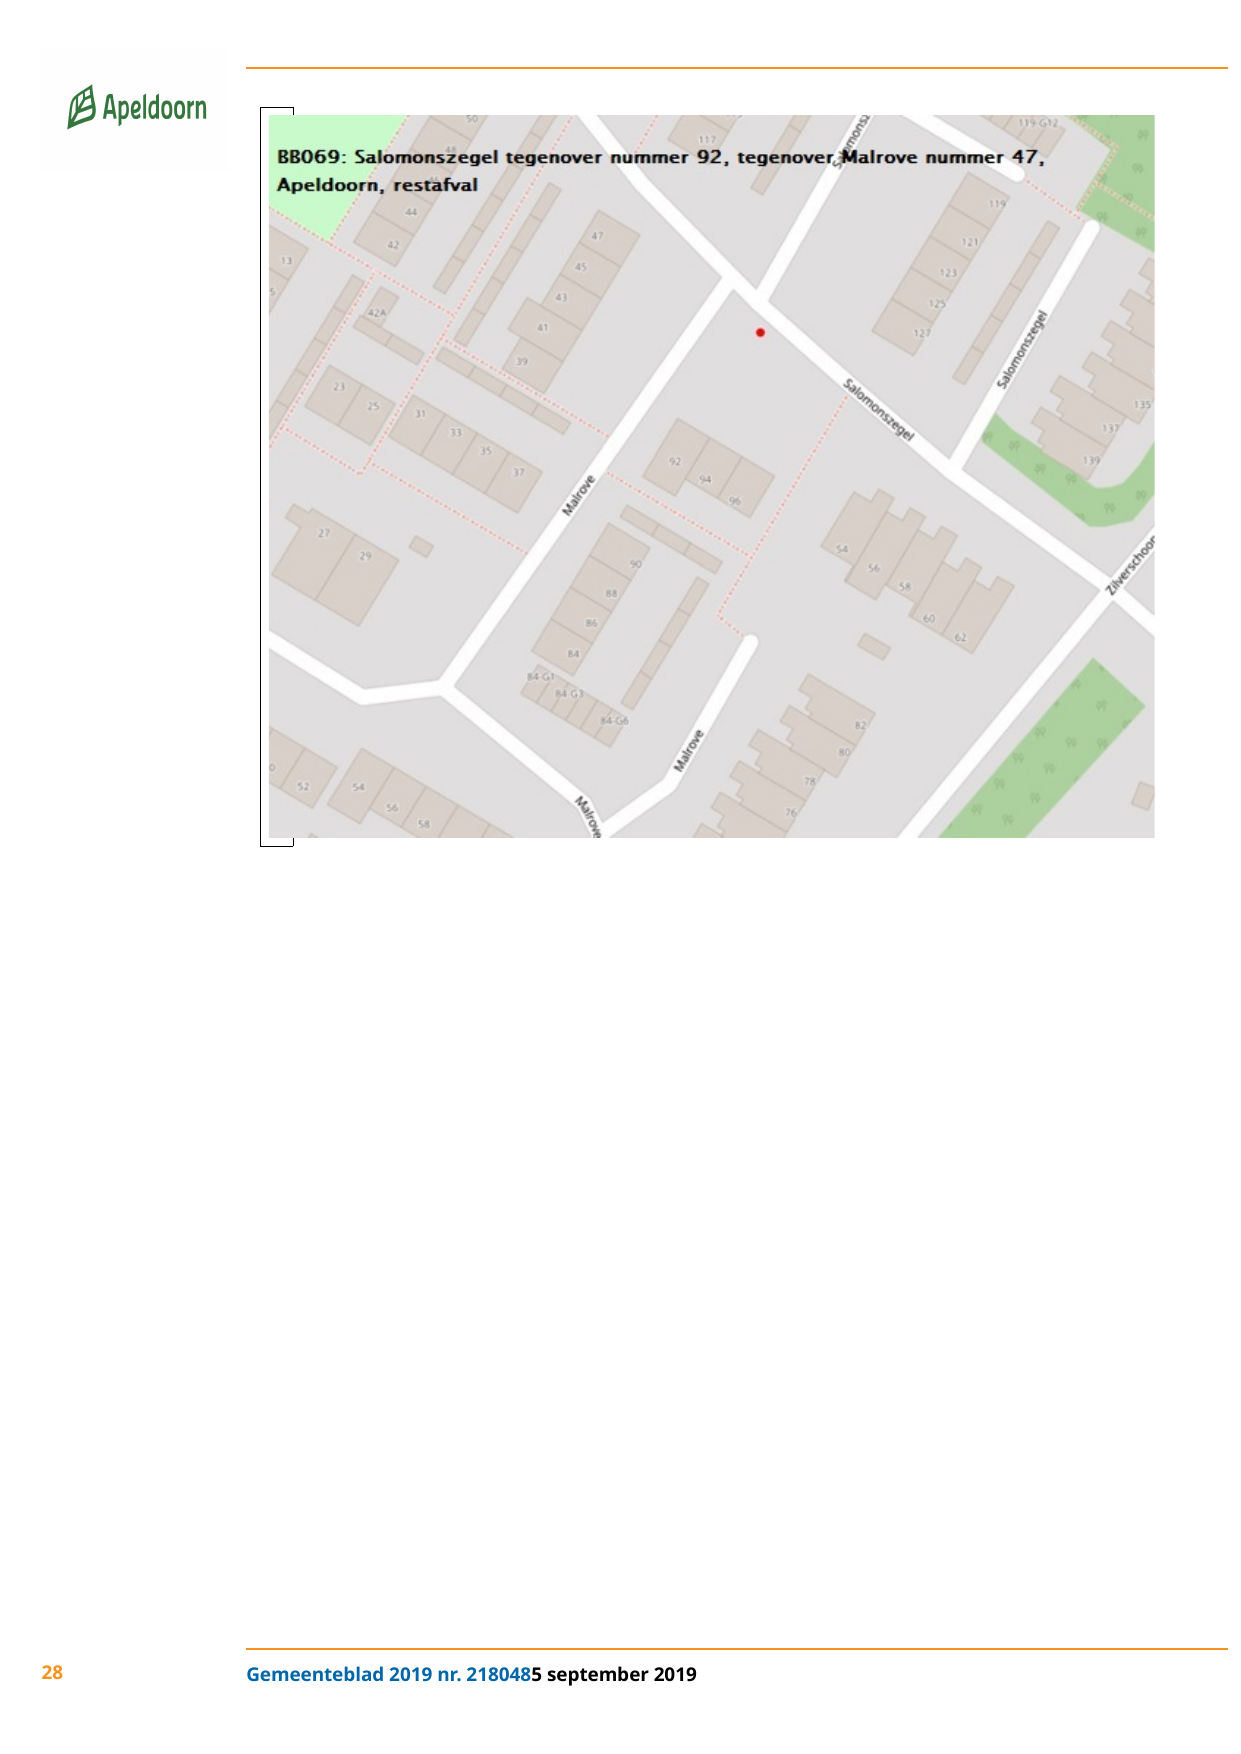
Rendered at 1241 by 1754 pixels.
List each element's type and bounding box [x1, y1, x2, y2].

picture [268, 115, 1155, 838]
picture [41, 47, 231, 172]
